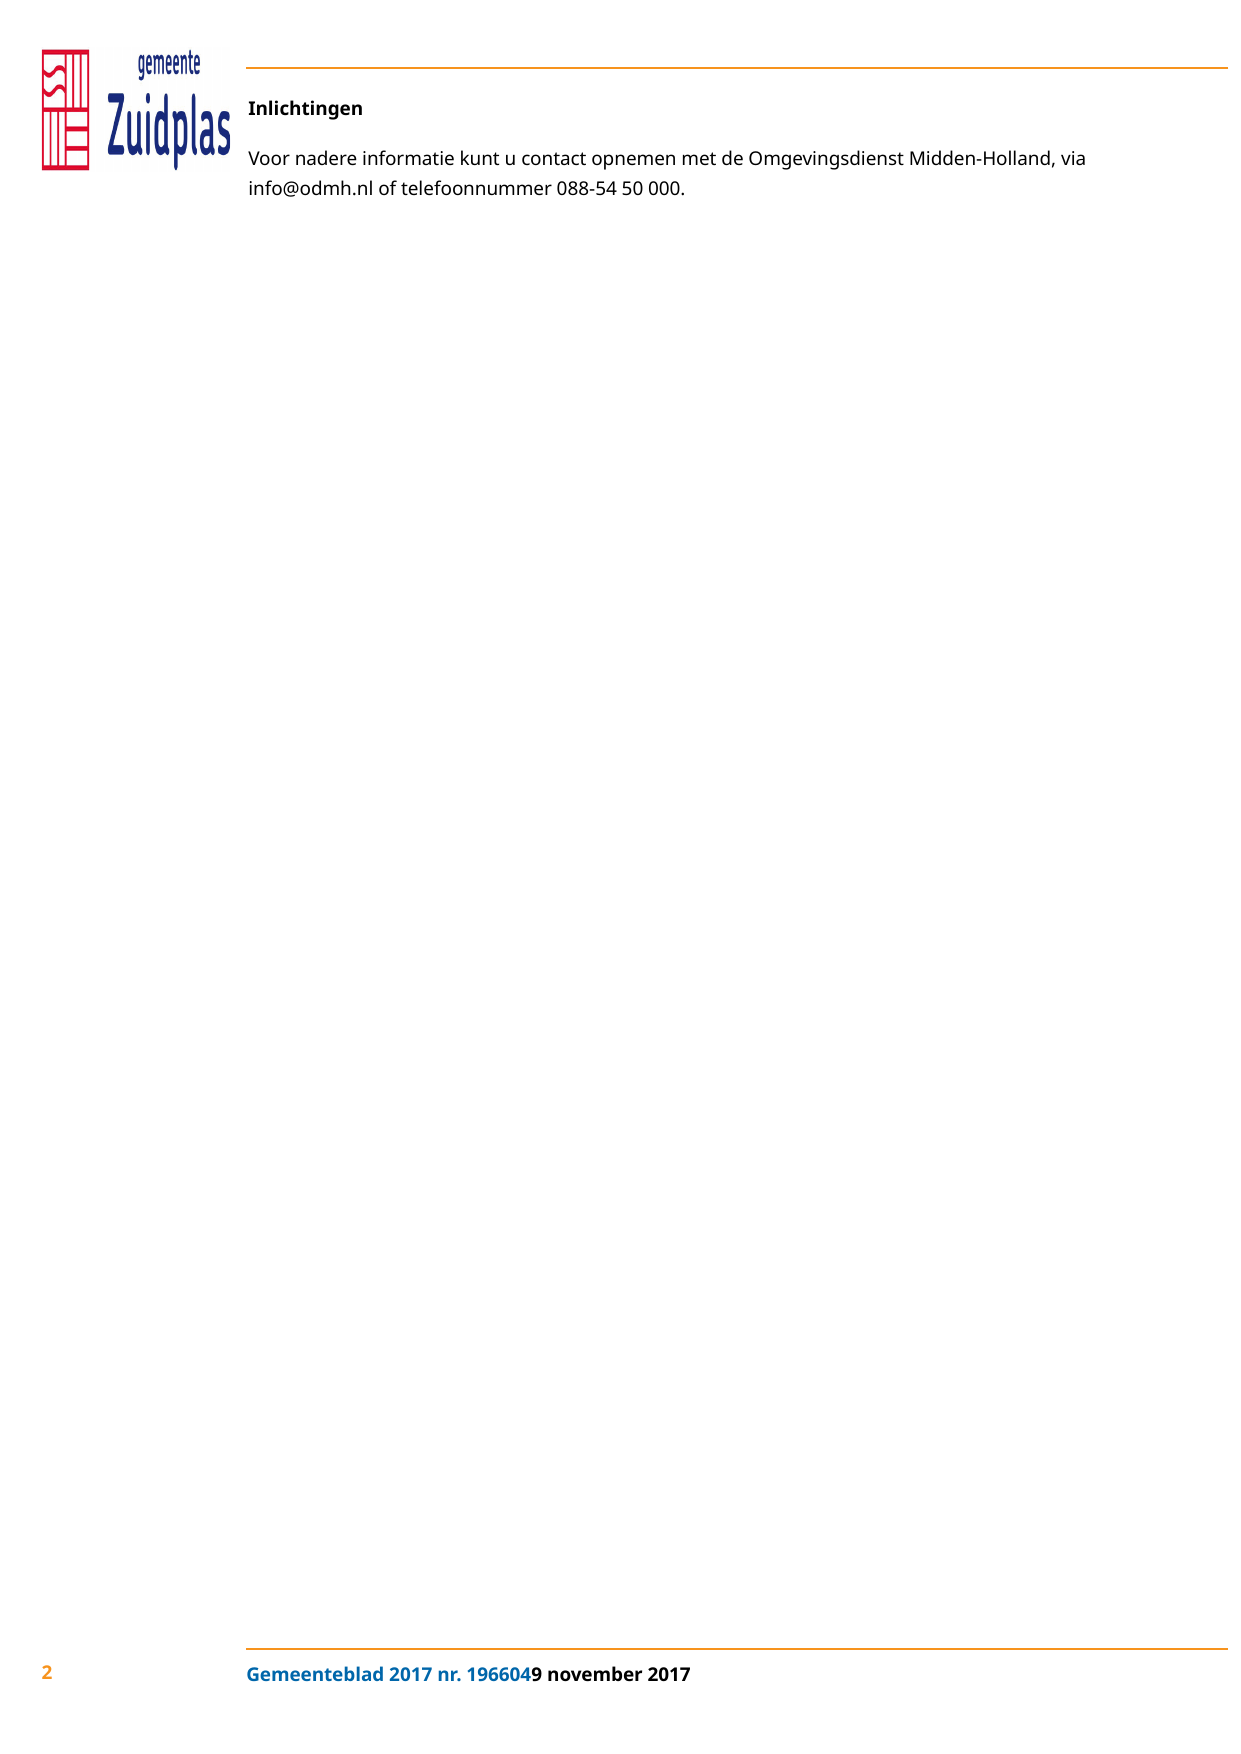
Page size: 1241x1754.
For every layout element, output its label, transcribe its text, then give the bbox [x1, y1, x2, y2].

picture [41, 47, 231, 172]
text Voor nadere informatie kunt u contact opnemen met de Omgevingsdienst Midden-Holland, via info@odmh.nl of telefoonnummer 088-54 50 000. [248, 145, 1152, 201]
text Inlichtingen [248, 95, 1152, 121]
